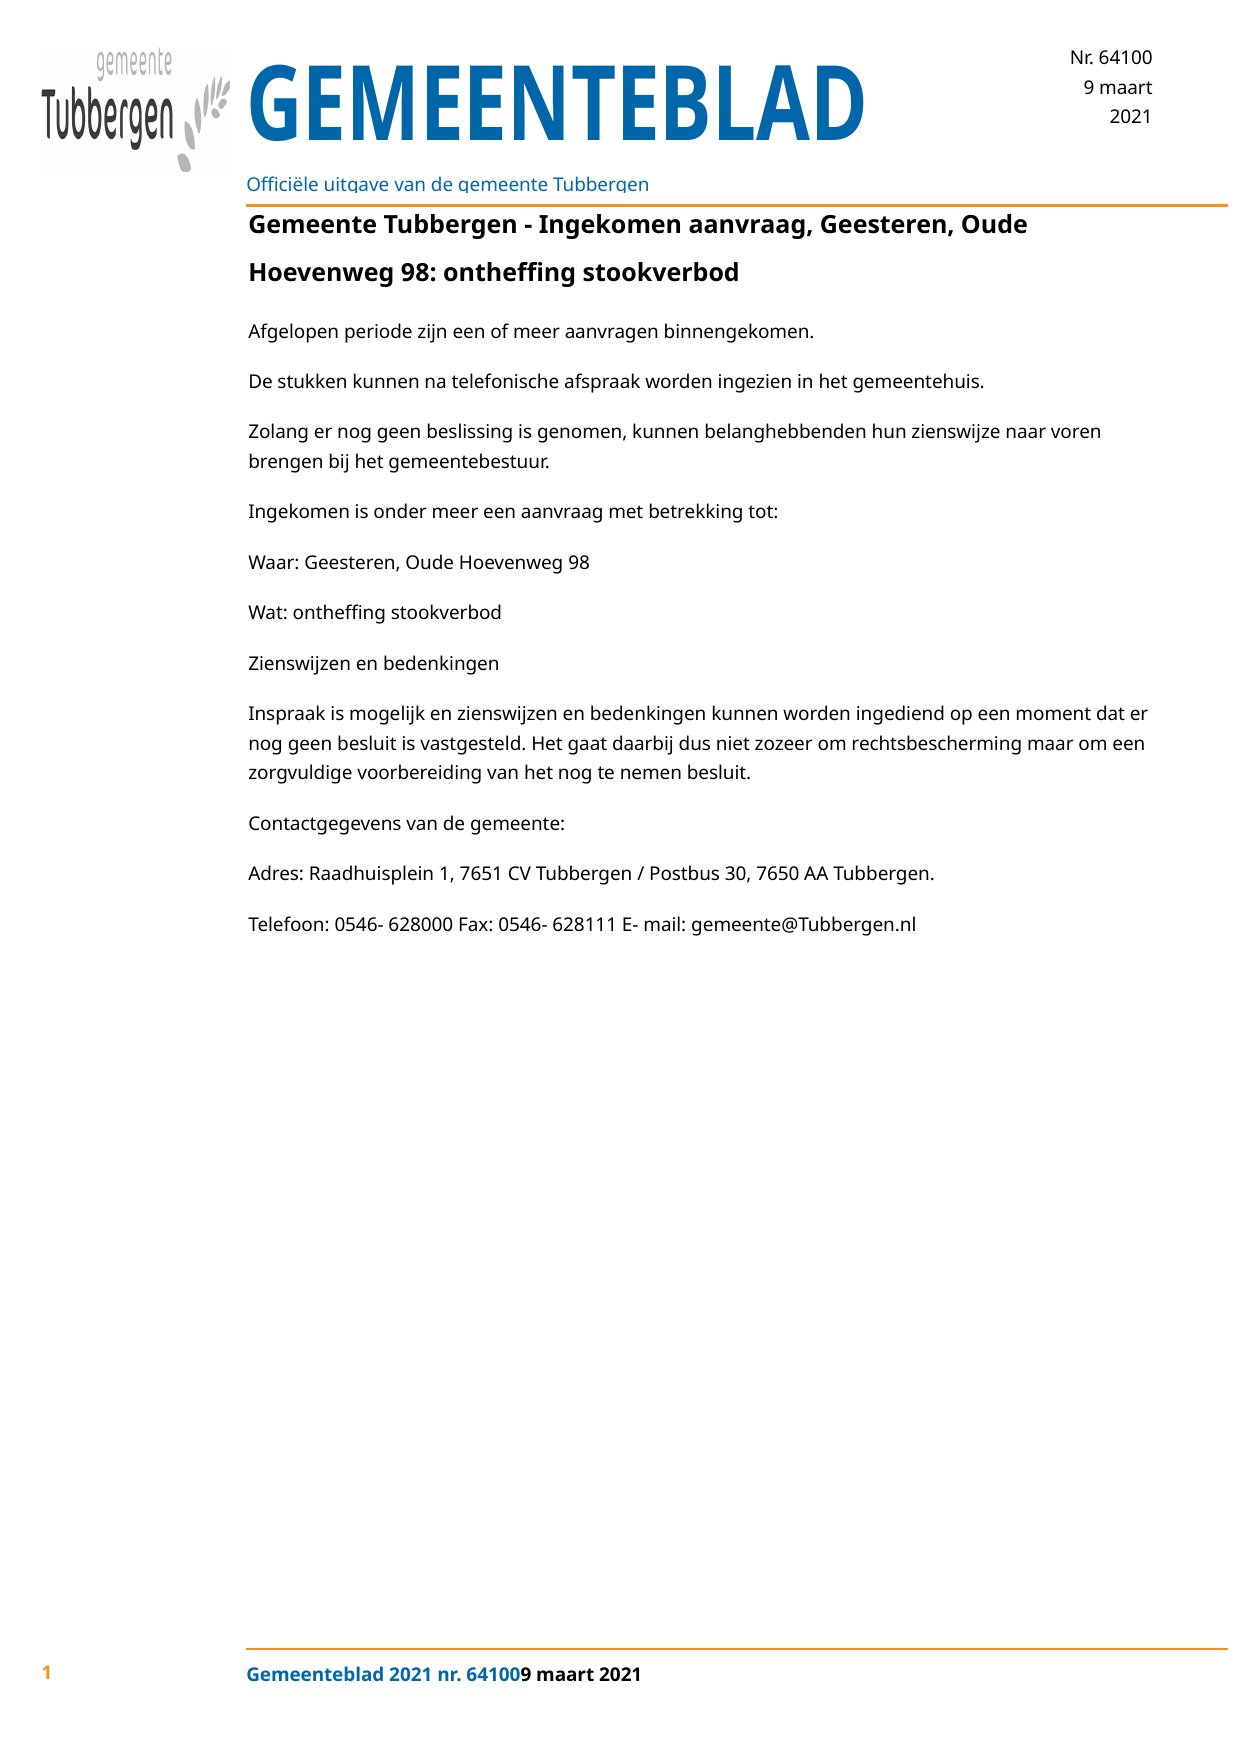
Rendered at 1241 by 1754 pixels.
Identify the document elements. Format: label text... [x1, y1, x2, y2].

text Zolang er nog geen beslissing is genomen, kunnen belanghebbenden hun zienswijze naar voren brengen bij het gemeentebestuur. [248, 419, 1152, 474]
text Wat: ontheffing stookverbod [248, 599, 1152, 625]
text Contactgegevens van de gemeente: [248, 810, 1152, 836]
text Afgelopen periode zijn een of meer aanvragen binnengekomen. [248, 318, 1152, 344]
text Gemeente Tubbergen - Ingekomen aanvraag, Geesteren, Oude Hoevenweg 98: ontheffing stookverbod [248, 207, 1152, 288]
text De stukken kunnen na telefonische afspraak worden ingezien in het gemeentehuis. [248, 368, 1152, 394]
text Ingekomen is onder meer een aanvraag met betrekking tot: [248, 499, 1152, 524]
text Inspraak is mogelijk en zienswijzen en bedenkingen kunnen worden ingediend op een moment dat er nog geen besluit is vastgesteld. Het gaat daarbij dus niet zozeer om rechtsbescherming maar om een zorgvuldige voorbereiding van het nog te nemen besluit. [248, 700, 1152, 785]
text Adres: Raadhuisplein 1, 7651 CV Tubbergen / Postbus 30, 7650 AA Tubbergen. [248, 860, 1152, 886]
text Telefoon: 0546- 628000 Fax: 0546- 628111 E- mail: gemeente@Tubbergen.nl [248, 911, 1152, 937]
picture [41, 47, 231, 172]
text Waar: Geesteren, Oude Hoevenweg 98 [248, 549, 1152, 575]
text Zienswijzen en bedenkingen [248, 650, 1152, 676]
